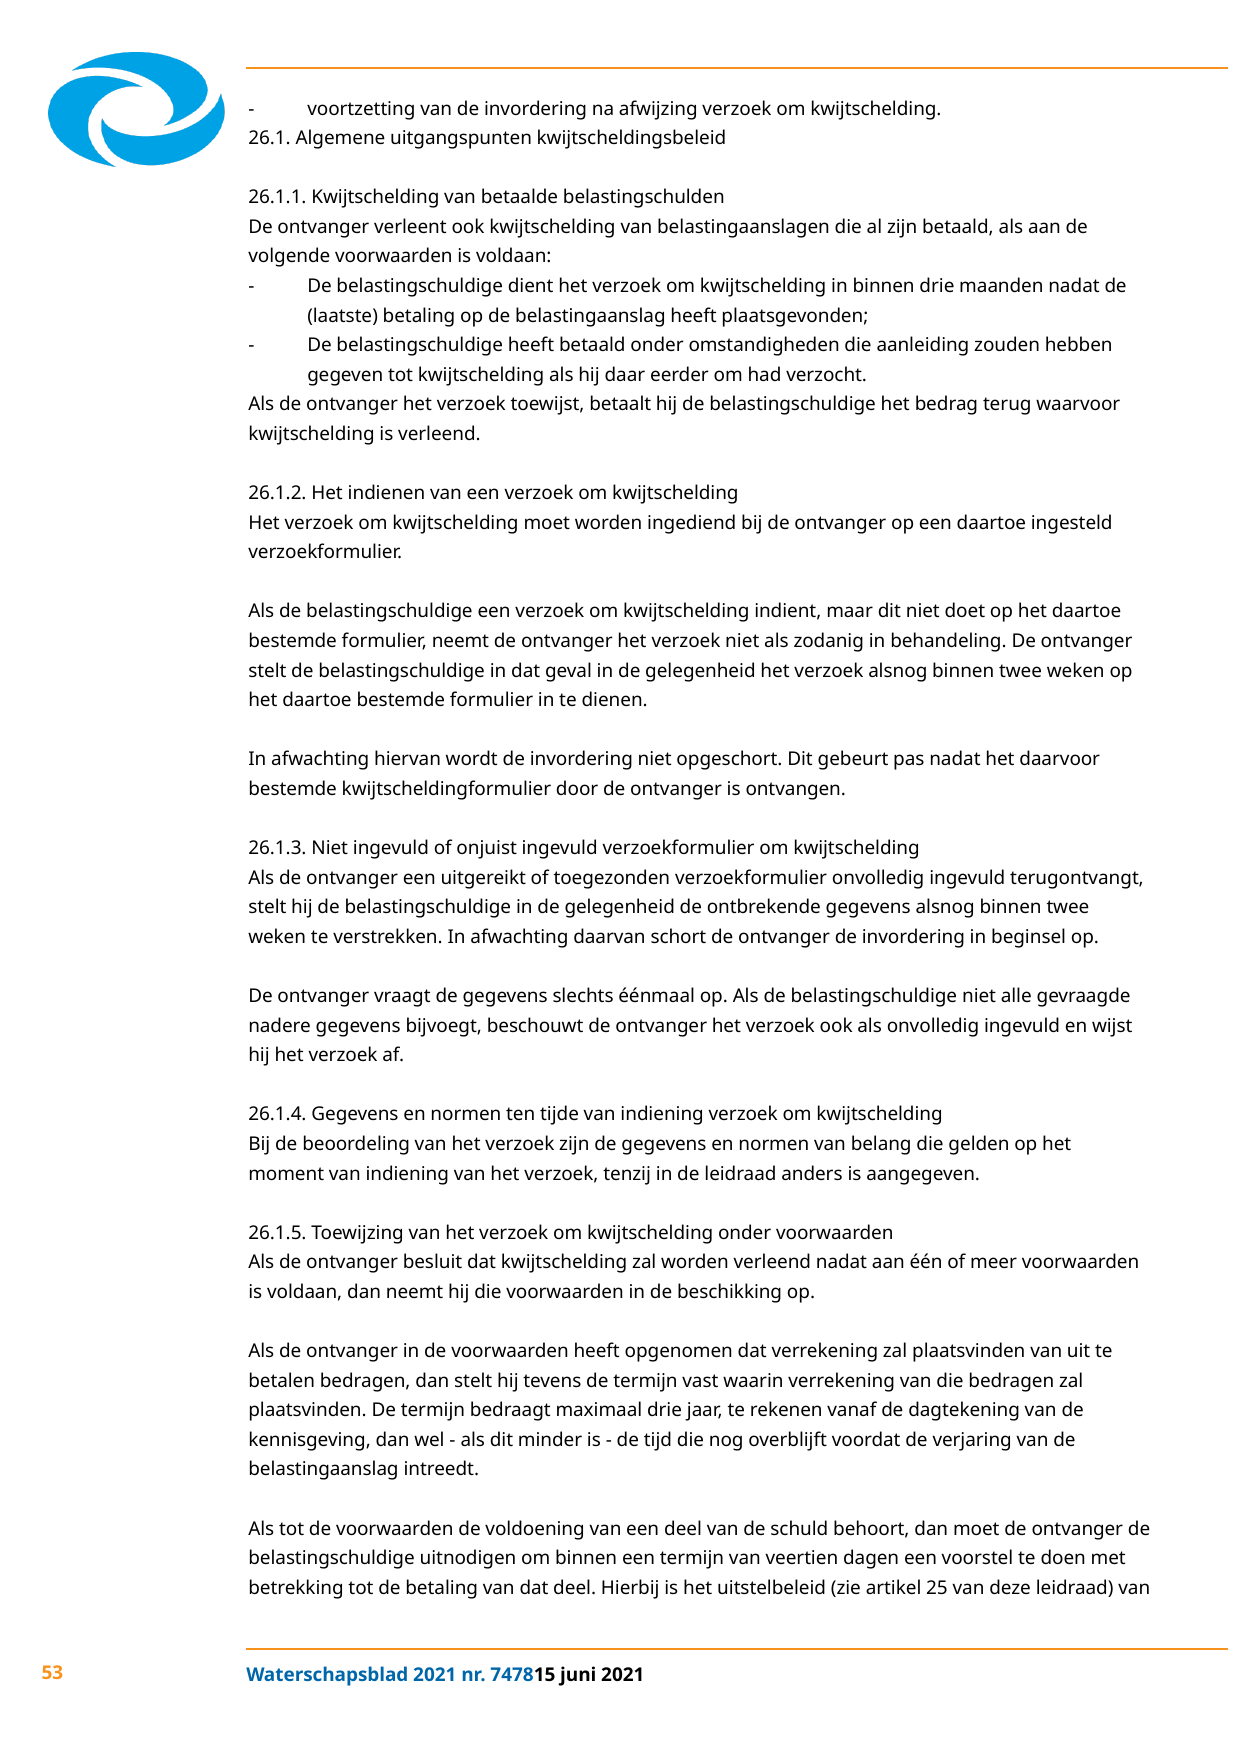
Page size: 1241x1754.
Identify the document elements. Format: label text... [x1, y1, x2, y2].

text 26.1. Algemene uitgangspunten kwijtscheldingsbeleid [248, 124, 1152, 150]
text De ontvanger vraagt de gegevens slechts éénmaal op. Als de belastingschuldige niet alle gevraagde nadere gegevens bijvoegt, beschouwt de ontvanger het verzoek ook als onvolledig ingevuld en wijst hij het verzoek af. [248, 982, 1152, 1067]
list De belastingschuldige heeft betaald onder omstandigheden die aanleiding zouden hebben gegeven tot kwijtschelding als hij daar eerder om had verzocht. [248, 331, 1152, 387]
text Als de ontvanger een uitgereikt of toegezonden verzoekformulier onvolledig ingevuld terugontvangt, stelt hij de belastingschuldige in de gelegenheid de ontbrekende gegevens alsnog binnen twee weken te verstrekken. In afwachting daarvan schort de ontvanger de invordering in beginsel op. [248, 864, 1152, 949]
text 26.1.4. Gegevens en normen ten tijde van indiening verzoek om kwijtschelding [248, 1101, 1152, 1126]
list voortzetting van de invordering na afwijzing verzoek om kwijtschelding. [248, 95, 1152, 121]
text 26.1.1. Kwijtschelding van betaalde belastingschulden [248, 183, 1152, 209]
text Het verzoek om kwijtschelding moet worden ingediend bij de ontvanger op een daartoe ingesteld verzoekformulier. [248, 509, 1152, 564]
picture [41, 47, 231, 172]
text De ontvanger verleent ook kwijtschelding van belastingaanslagen die al zijn betaald, als aan de volgende voorwaarden is voldaan: [248, 213, 1152, 268]
text 26.1.2. Het indienen van een verzoek om kwijtschelding [248, 479, 1152, 505]
text Als de ontvanger in de voorwaarden heeft opgenomen dat verrekening zal plaatsvinden van uit te betalen bedragen, dan stelt hij tevens de termijn vast waarin verrekening van die bedragen zal plaatsvinden. De termijn bedraagt maximaal drie jaar, te rekenen vanaf de dagtekening van de kennisgeving, dan wel - als dit minder is - de tijd die nog overblijft voordat de verjaring van de belastingaanslag intreedt. [248, 1337, 1152, 1481]
text 26.1.3. Niet ingevuld of onjuist ingevuld verzoekformulier om kwijtschelding [248, 834, 1152, 860]
text Als de ontvanger het verzoek toewijst, betaalt hij de belastingschuldige het bedrag terug waarvoor kwijtschelding is verleend. [248, 391, 1152, 446]
text Als de belastingschuldige een verzoek om kwijtschelding indient, maar dit niet doet op het daartoe bestemde formulier, neemt de ontvanger het verzoek niet als zodanig in behandeling. De ontvanger stelt de belastingschuldige in dat geval in de gelegenheid het verzoek alsnog binnen twee weken op het daartoe bestemde formulier in te dienen. [248, 598, 1152, 712]
text Als tot de voorwaarden de voldoening van een deel van de schuld behoort, dan moet de ontvanger de belastingschuldige uitnodigen om binnen een termijn van veertien dagen een voorstel te doen met betrekking tot de betaling van dat deel. Hierbij is het uitstelbeleid (zie artikel 25 van deze leidraad) van [248, 1515, 1152, 1600]
text Als de ontvanger besluit dat kwijtschelding zal worden verleend nadat aan één of meer voorwaarden is voldaan, dan neemt hij die voorwaarden in de beschikking op. [248, 1248, 1152, 1304]
list De belastingschuldige dient het verzoek om kwijtschelding in binnen drie maanden nadat de (laatste) betaling op de belastingaanslag heeft plaatsgevonden; [248, 272, 1152, 328]
text 26.1.5. Toewijzing van het verzoek om kwijtschelding onder voorwaarden [248, 1219, 1152, 1245]
text In afwachting hiervan wordt de invordering niet opgeschort. Dit gebeurt pas nadat het daarvoor bestemde kwijtscheldingformulier door de ontvanger is ontvangen. [248, 746, 1152, 801]
text Bij de beoordeling van het verzoek zijn de gegevens en normen van belang die gelden op het moment van indiening van het verzoek, tenzij in de leidraad anders is aangegeven. [248, 1130, 1152, 1186]
